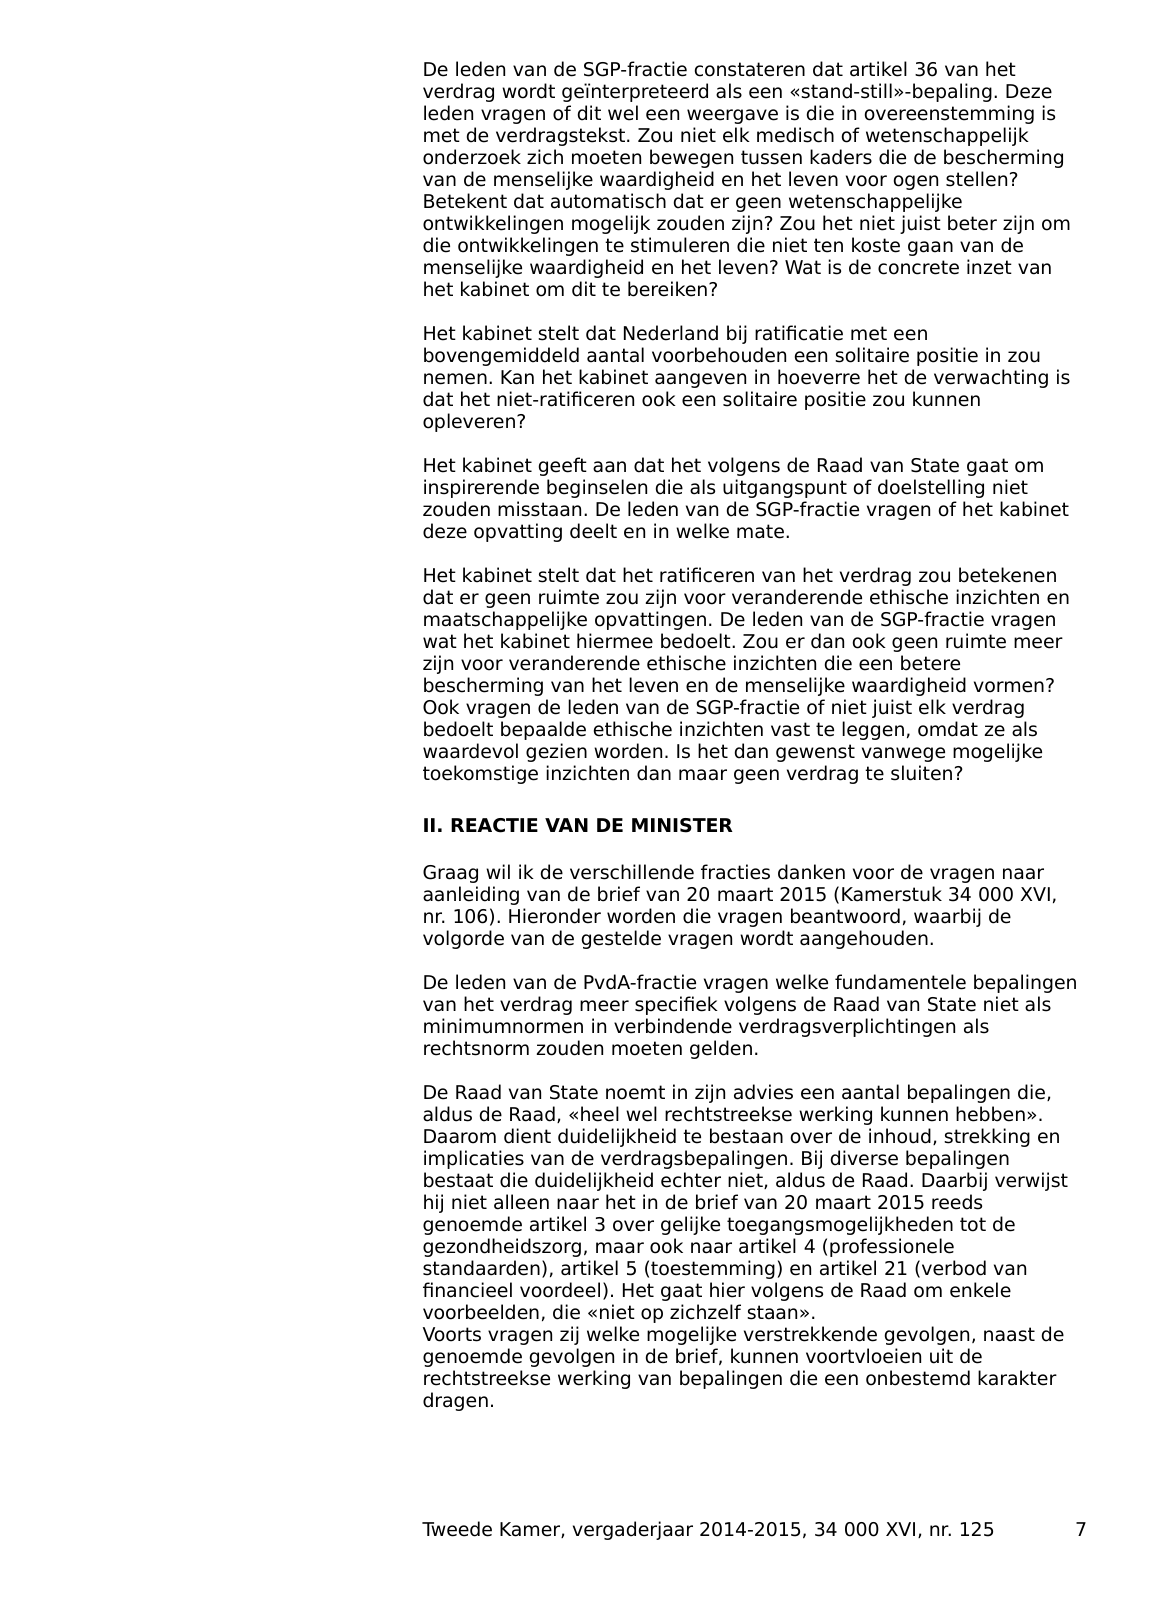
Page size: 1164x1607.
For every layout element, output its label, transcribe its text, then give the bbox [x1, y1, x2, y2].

text Het kabinet stelt dat Nederland bij ratificatie met een bovengemiddeld aantal voorbehouden een solitaire positie in zou nemen. Kan het kabinet aangeven in hoeverre het de verwachting is dat het niet-ratificeren ook een solitaire positie zou kunnen opleveren? [422, 323, 1087, 433]
text Ook vragen de leden van de SGP-fractie of niet juist elk verdrag bedoelt bepaalde ethische inzichten vast te leggen, omdat ze als waardevol gezien worden. Is het dan gewenst vanwege mogelijke toekomstige inzichten dan maar geen verdrag te sluiten? [422, 697, 1087, 785]
text De Raad van State noemt in zijn advies een aantal bepalingen die, aldus de Raad, «heel wel rechtstreekse werking kunnen hebben». Daarom dient duidelijkheid te bestaan over de inhoud, strekking en implicaties van de verdragsbepalingen. Bij diverse bepalingen bestaat die duidelijkheid echter niet, aldus de Raad. Daarbij verwijst hij niet alleen naar het in de brief van 20 maart 2015 reeds genoemde artikel 3 over gelijke toegangsmogelijkheden tot de gezondheidszorg, maar ook naar artikel 4 (professionele standaarden), artikel 5 (toestemming) en artikel 21 (verbod van financieel voordeel). Het gaat hier volgens de Raad om enkele voorbeelden, die «niet op zichzelf staan». [422, 1082, 1087, 1324]
text Het kabinet geeft aan dat het volgens de Raad van State gaat om inspirerende beginselen die als uitgangspunt of doelstelling niet zouden misstaan. De leden van de SGP-fractie vragen of het kabinet deze opvatting deelt en in welke mate. [422, 455, 1087, 543]
text Voorts vragen zij welke mogelijke verstrekkende gevolgen, naast de genoemde gevolgen in de brief, kunnen voortvloeien uit de rechtstreekse werking van bepalingen die een onbestemd karakter dragen. [422, 1324, 1087, 1412]
text Graag wil ik de verschillende fracties danken voor de vragen naar aanleiding van de brief van 20 maart 2015 (Kamerstuk 34 000 XVI, nr. 106). Hieronder worden die vragen beantwoord, waarbij de volgorde van de gestelde vragen wordt aangehouden. [422, 862, 1087, 950]
text De leden van de SGP-fractie constateren dat artikel 36 van het verdrag wordt geïnterpreteerd als een «stand-still»-bepaling. Deze leden vragen of dit wel een weergave is die in overeenstemming is met de verdragstekst. Zou niet elk medisch of wetenschappelijk onderzoek zich moeten bewegen tussen kaders die de bescherming van de menselijke waardigheid en het leven voor ogen stellen? Betekent dat automatisch dat er geen wetenschappelijke ontwikkelingen mogelijk zouden zijn? Zou het niet juist beter zijn om die ontwikkelingen te stimuleren die niet ten koste gaan van de menselijke waardigheid en het leven? Wat is de concrete inzet van het kabinet om dit te bereiken? [422, 59, 1087, 301]
text De leden van de PvdA-fractie vragen welke fundamentele bepalingen van het verdrag meer specifiek volgens de Raad van State niet als minimumnormen in verbindende verdragsverplichtingen als rechtsnorm zouden moeten gelden. [422, 972, 1087, 1060]
subtitle II. REACTIE VAN DE MINISTER [422, 815, 1087, 837]
text Het kabinet stelt dat het ratificeren van het verdrag zou betekenen dat er geen ruimte zou zijn voor veranderende ethische inzichten en maatschappelijke opvattingen. De leden van de SGP-fractie vragen wat het kabinet hiermee bedoelt. Zou er dan ook geen ruimte meer zijn voor veranderende ethische inzichten die een betere bescherming van het leven en de menselijke waardigheid vormen? [422, 565, 1087, 697]
